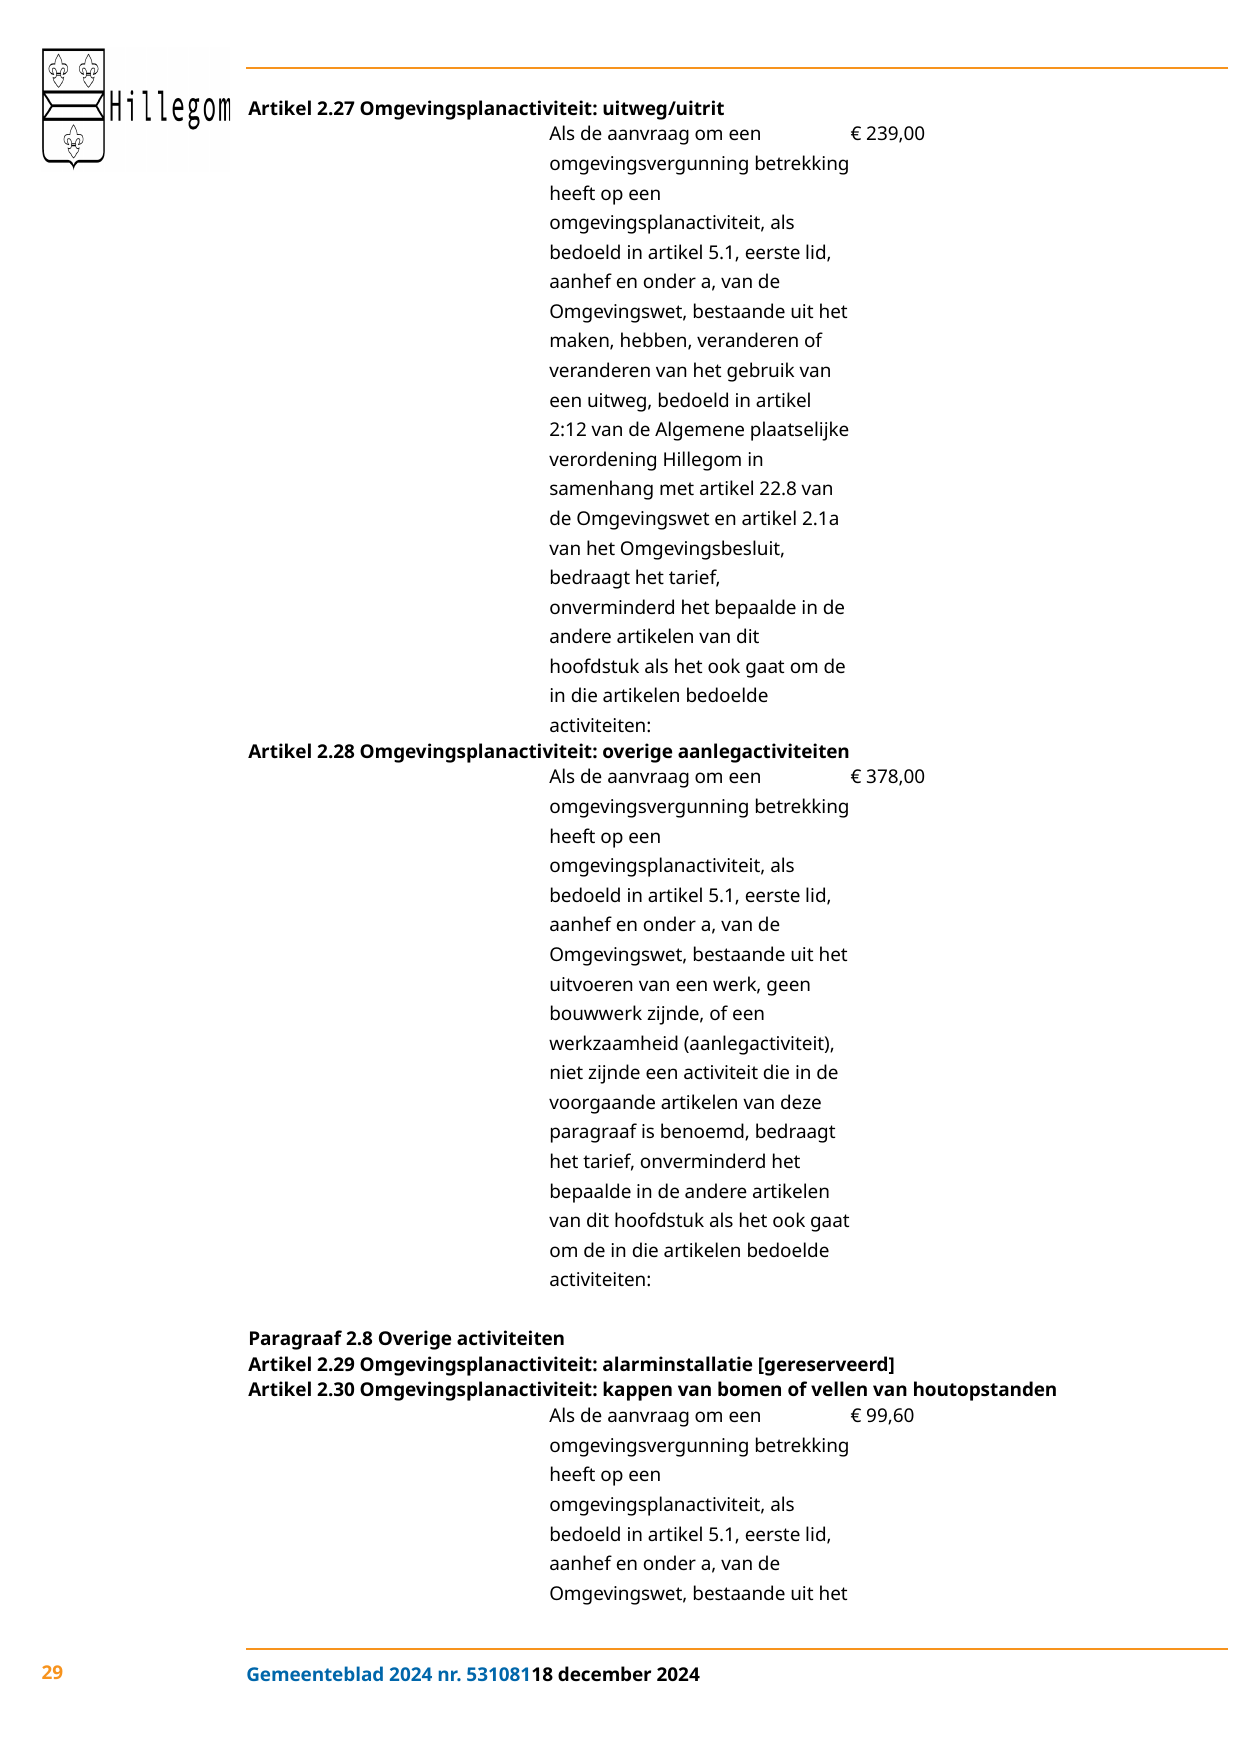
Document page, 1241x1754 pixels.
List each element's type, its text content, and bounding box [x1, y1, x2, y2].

table_cell Artikel 2.29 Omgevingsplanactiviteit: alarminstallatie [gereserveerd] [248, 1351, 1152, 1377]
table_cell [248, 121, 549, 738]
table_cell Artikel 2.27 Omgevingsplanactiviteit: uitweg/uitrit [248, 95, 1152, 121]
table_cell Artikel 2.28 Omgevingsplanactiviteit: overige aanlegactiviteiten [248, 738, 1152, 764]
table_cell Als de aanvraag om een omgevingsvergunning betrekking heeft op een omgevingsplanactiviteit, als bedoeld in artikel 5.1, eerste lid, aanhef en onder a, van de Omgevingswet, bestaande uit het [549, 1403, 850, 1606]
table_cell € 378,00 [850, 764, 1152, 1292]
table_header Paragraaf 2.8 Overige activiteiten [248, 1325, 1152, 1351]
table_cell Als de aanvraag om een omgevingsvergunning betrekking heeft op een omgevingsplanactiviteit, als bedoeld in artikel 5.1, eerste lid, aanhef en onder a, van de Omgevingswet, bestaande uit het uitvoeren van een werk, geen bouwwerk zijnde, of een werkzaamheid (aanlegactiviteit), niet zijnde een activiteit die in de voorgaande artikelen van deze paragraaf is benoemd, bedraagt het tarief, onverminderd het bepaalde in de andere artikelen van dit hoofdstuk als het ook gaat om de in die artikelen bedoelde activiteiten: [549, 764, 850, 1292]
table_cell € 99,60 [850, 1403, 1152, 1606]
table_cell Als de aanvraag om een omgevingsvergunning betrekking heeft op een omgevingsplanactiviteit, als bedoeld in artikel 5.1, eerste lid, aanhef en onder a, van de Omgevingswet, bestaande uit het maken, hebben, veranderen of veranderen van het gebruik van een uitweg, bedoeld in artikel 2:12 van de Algemene plaatselijke verordening Hillegom in samenhang met artikel 22.8 van de Omgevingswet en artikel 2.1a van het Omgevingsbesluit, bedraagt het tarief, onverminderd het bepaalde in de andere artikelen van dit hoofdstuk als het ook gaat om de in die artikelen bedoelde activiteiten: [549, 121, 850, 738]
table_cell Artikel 2.30 Omgevingsplanactiviteit: kappen van bomen of vellen van houtopstanden [248, 1377, 1152, 1402]
table_cell [248, 764, 549, 1292]
table_cell [248, 1403, 549, 1606]
picture [41, 47, 231, 172]
table_cell € 239,00 [850, 121, 1152, 738]
